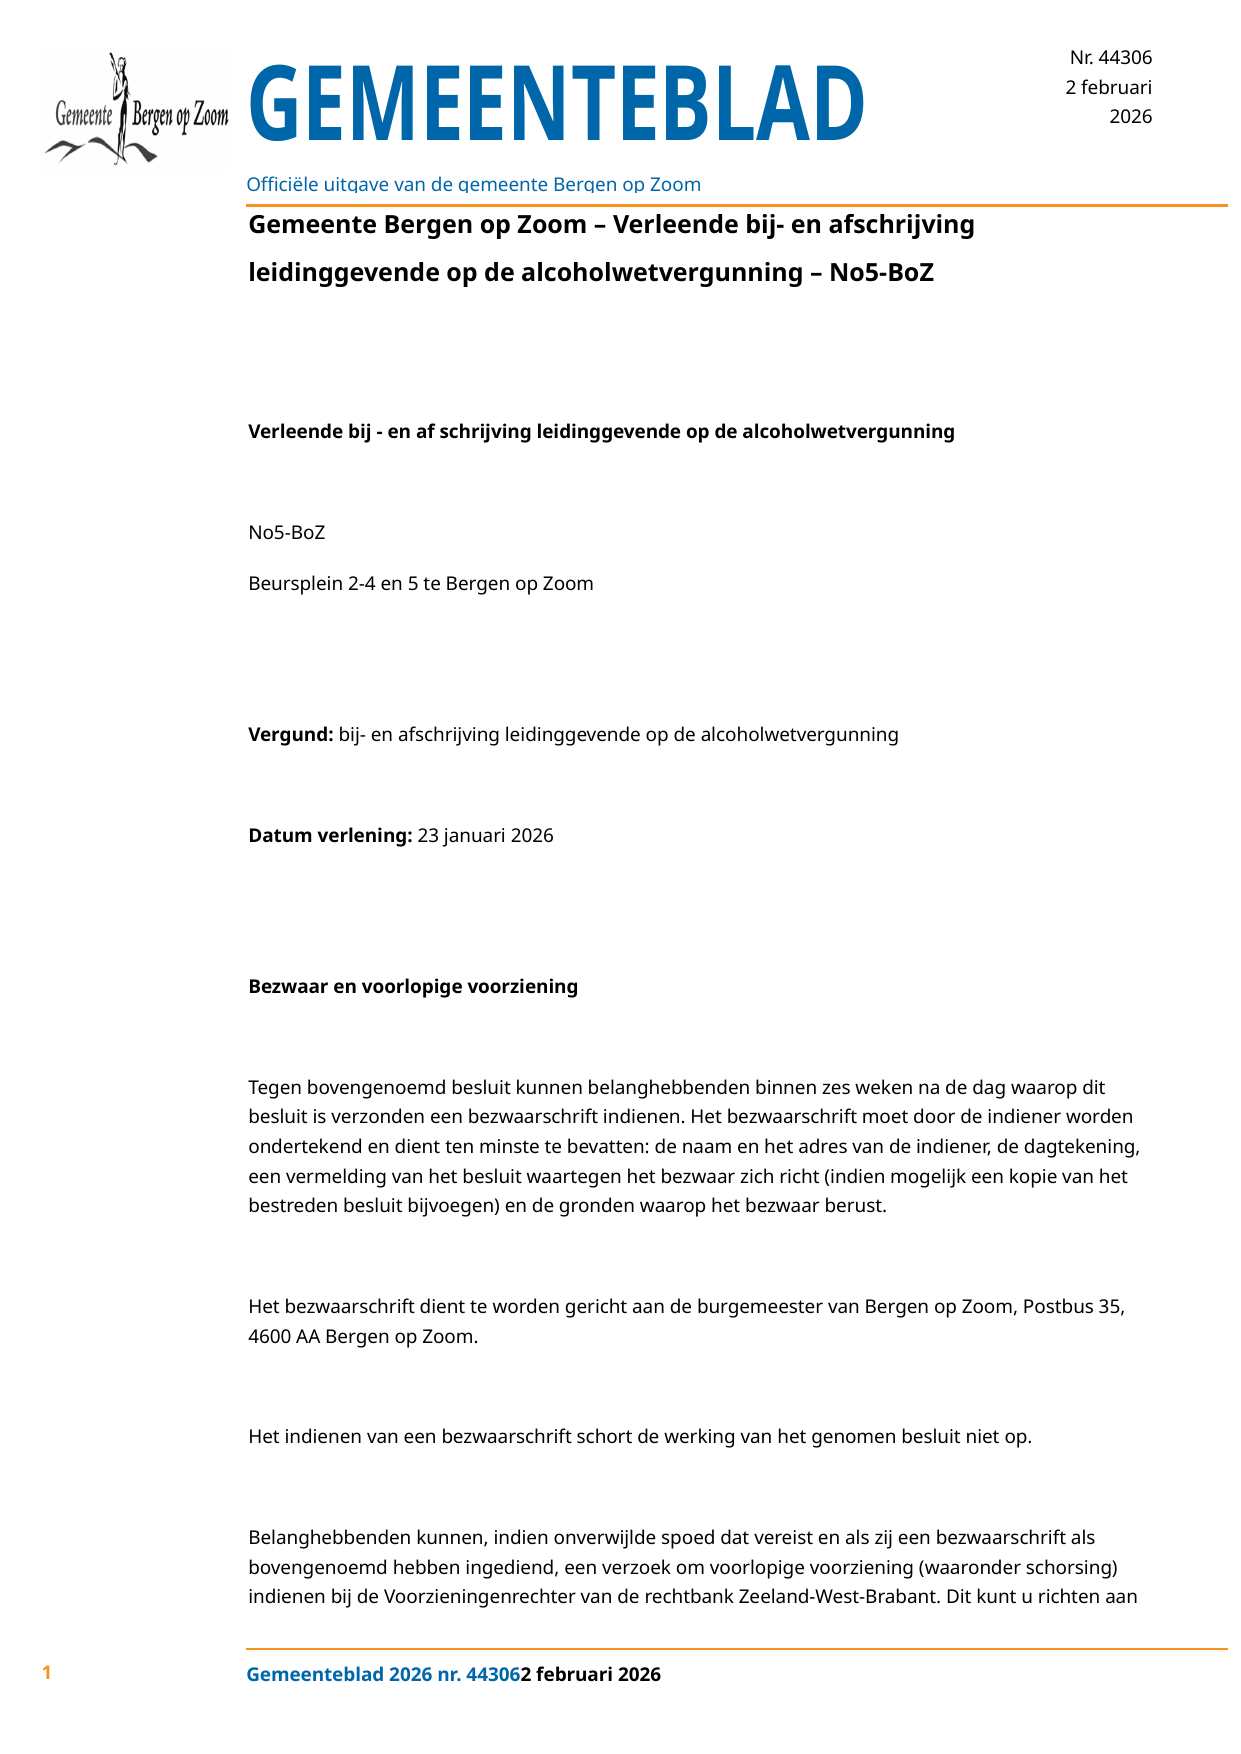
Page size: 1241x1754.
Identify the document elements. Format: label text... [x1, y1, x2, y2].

text Het bezwaarschrift dient te worden gericht aan de burgemeester van Bergen op Zoom, Postbus 35, 4600 AA Bergen op Zoom. [248, 1293, 1152, 1349]
text Bezwaar en voorlopige voorziening [248, 973, 1152, 999]
text Beursplein 2-4 en 5 te Bergen op Zoom [248, 570, 1152, 596]
text Gemeente Bergen op Zoom – Verleende bij- en afschrijving leidinggevende op de alcoholwetvergunning – No5-BoZ [248, 207, 1152, 288]
text Vergund: bij- en afschrijving leidinggevende op de alcoholwetvergunning [248, 721, 1152, 747]
text Het indienen van een bezwaarschrift schort de werking van het genomen besluit niet op. [248, 1424, 1152, 1449]
text Tegen bovengenoemd besluit kunnen belanghebbenden binnen zes weken na de dag waarop dit besluit is verzonden een bezwaarschrift indienen. Het bezwaarschrift moet door de indiener worden ondertekend en dient ten minste te bevatten: de naam en het adres van de indiener, de dagtekening, een vermelding van het besluit waartegen het bezwaar zich richt (indien mogelijk een kopie van het bestreden besluit bijvoegen) en de gronden waarop het bezwaar berust. [248, 1074, 1152, 1218]
text Datum verlening: 23 januari 2026 [248, 822, 1152, 848]
picture [41, 47, 231, 172]
text No5-BoZ [248, 519, 1152, 545]
text Verleende bij - en af schrijving leidinggevende op de alcoholwetvergunning [248, 419, 1152, 444]
text Belanghebbenden kunnen, indien onverwijlde spoed dat vereist en als zij een bezwaarschrift als bovengenoemd hebben ingediend, een verzoek om voorlopige voorziening (waaronder schorsing) indienen bij de Voorzieningenrechter van de rechtbank Zeeland-West-Brabant. Dit kunt u richten aan [248, 1524, 1152, 1609]
